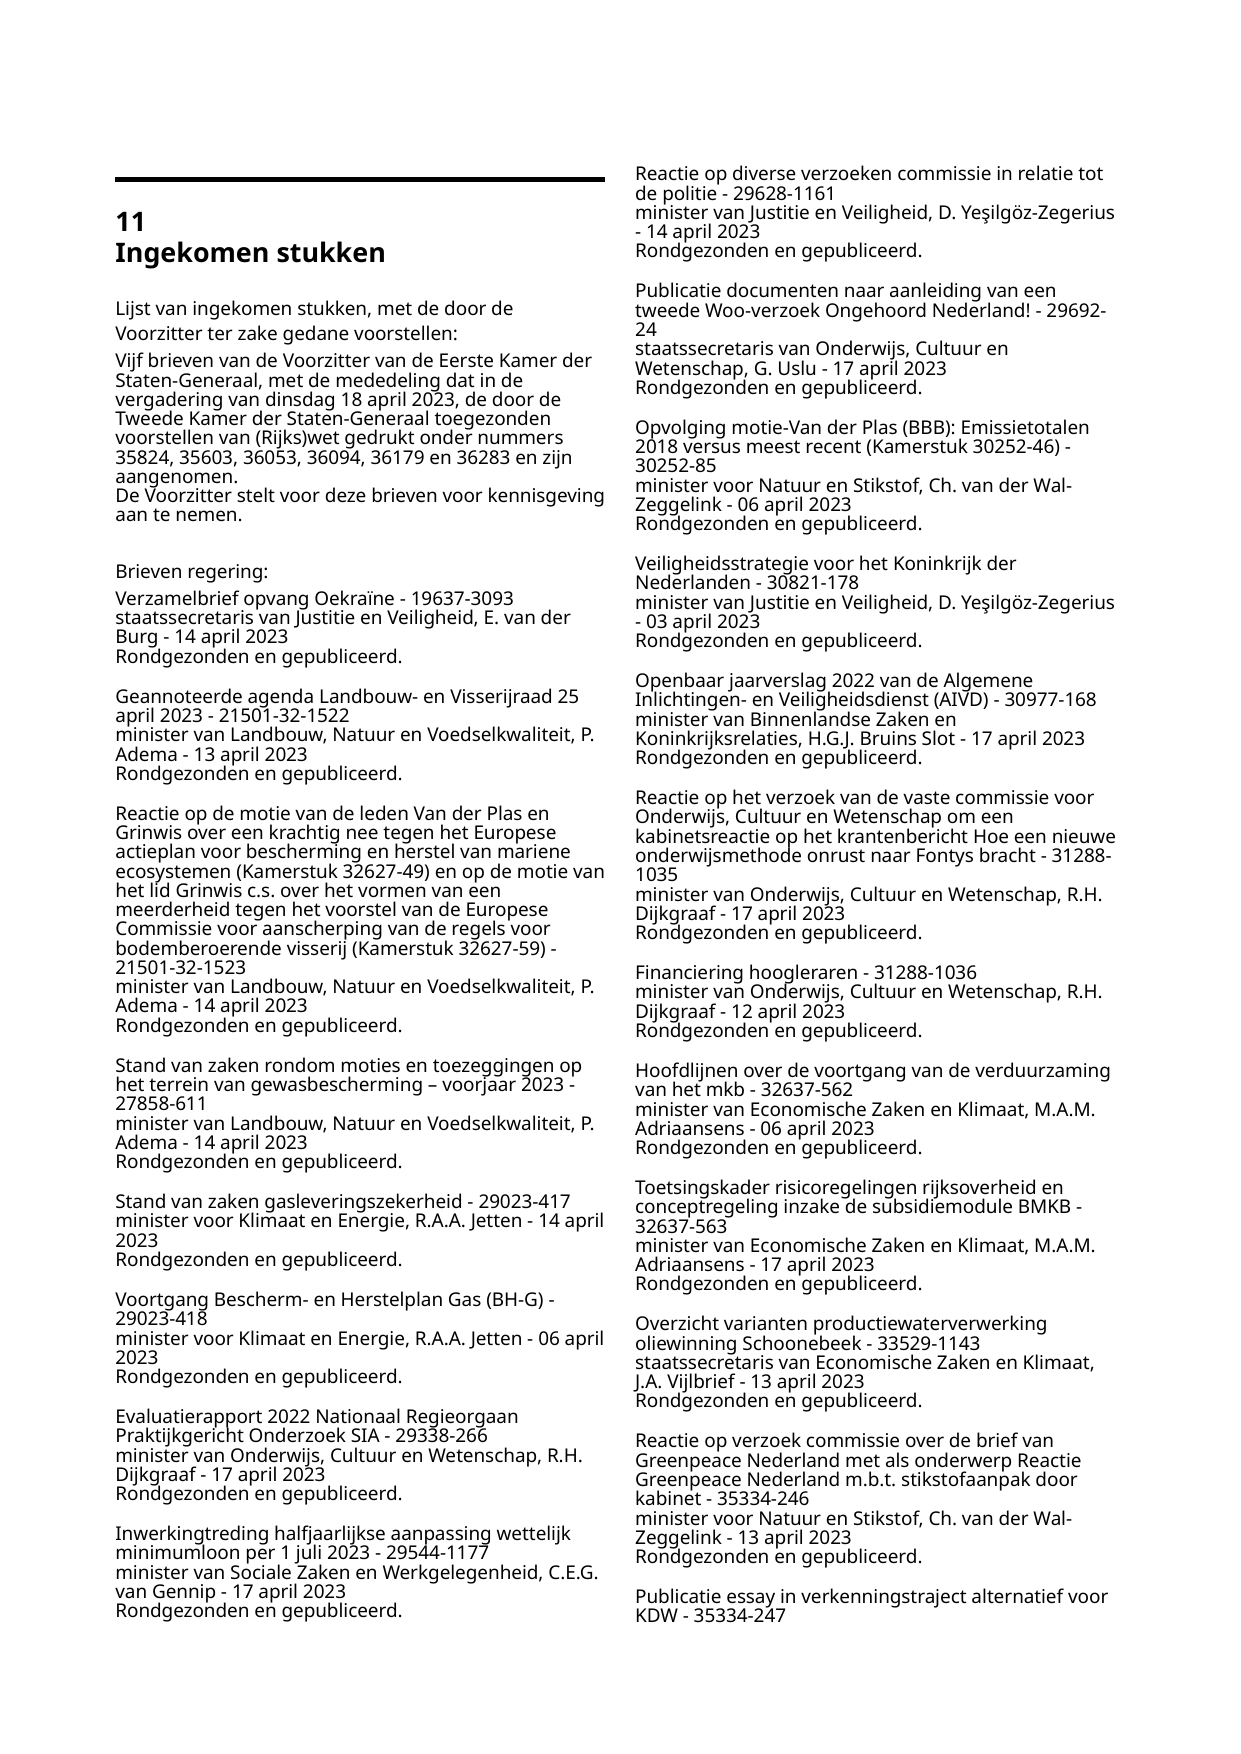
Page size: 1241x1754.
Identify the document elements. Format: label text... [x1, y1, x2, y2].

text Rondgezonden en gepubliceerd. [115, 648, 605, 667]
text Publicatie documenten naar aanleiding van een tweede Woo-verzoek Ongehoord Nederland! - 29692-24 [635, 282, 1125, 340]
text Openbaar jaarverslag 2022 van de Algemene Inlichtingen- en Veiligheidsdienst (AIVD) - 30977-168 [635, 672, 1125, 711]
text minister van Justitie en Veiligheid, D. Yeşilgöz-Zegerius - 03 april 2023 [635, 594, 1125, 632]
text Rondgezonden en gepubliceerd. [115, 1602, 605, 1621]
text Evaluatierapport 2022 Nationaal Regieorgaan Praktijkgericht Onderzoek SIA - 29338-266 [115, 1408, 605, 1447]
text Rondgezonden en gepubliceerd. [115, 1153, 605, 1172]
text minister van Onderwijs, Cultuur en Wetenschap, R.H. Dijkgraaf - 17 april 2023 [115, 1447, 605, 1485]
text Rondgezonden en gepubliceerd. [635, 1548, 1125, 1567]
text Stand van zaken rondom moties en toezeggingen op het terrein van gewasbescherming – voorjaar 2023 - 27858-611 [115, 1057, 605, 1114]
text Rondgezonden en gepubliceerd. [115, 765, 605, 784]
text staatssecretaris van Economische Zaken en Klimaat, J.A. Vijlbrief - 13 april 2023 [635, 1354, 1125, 1392]
text Ingekomen stukken [115, 239, 605, 283]
text Reactie op het verzoek van de vaste commissie voor Onderwijs, Cultuur en Wetenschap om een kabinetsreactie op het krantenbericht Hoe een nieuwe onderwijsmethode onrust naar Fontys bracht - 31288-1035 [635, 789, 1125, 886]
text Toetsingskader risicoregelingen rijksoverheid en conceptregeling inzake de subsidiemodule BMKB - 32637-563 [635, 1179, 1125, 1237]
text Lijst van ingekomen stukken, met de door de Voorzitter ter zake gedane voorstellen: [115, 295, 605, 346]
text minister van Economische Zaken en Klimaat, M.A.M. Adriaansens - 17 april 2023 [635, 1237, 1125, 1275]
text minister van Economische Zaken en Klimaat, M.A.M. Adriaansens - 06 april 2023 [635, 1101, 1125, 1139]
text Rondgezonden en gepubliceerd. [115, 1368, 605, 1387]
text Hoofdlijnen over de voortgang van de verduurzaming van het mkb - 32637-562 [635, 1062, 1125, 1101]
text minister van Landbouw, Natuur en Voedselkwaliteit, P. Adema - 14 april 2023 [115, 978, 605, 1017]
text Rondgezonden en gepubliceerd. [115, 1485, 605, 1504]
text Rondgezonden en gepubliceerd. [635, 242, 1125, 262]
text Stand van zaken gasleveringszekerheid - 29023-417 [115, 1193, 605, 1212]
text staatssecretaris van Justitie en Veiligheid, E. van der Burg - 14 april 2023 [115, 609, 605, 648]
text Reactie op verzoek commissie over de brief van Greenpeace Nederland met als onderwerp Reactie Greenpeace Nederland m.b.t. stikstofaanpak door kabinet - 35334-246 [635, 1432, 1125, 1509]
text Rondgezonden en gepubliceerd. [635, 515, 1125, 534]
text 11 [115, 203, 605, 239]
text minister van Onderwijs, Cultuur en Wetenschap, R.H. Dijkgraaf - 12 april 2023 [635, 983, 1125, 1022]
text minister voor Natuur en Stikstof, Ch. van der Wal-Zeggelink - 06 april 2023 [635, 477, 1125, 515]
text De Voorzitter stelt voor deze brieven voor kennisgeving aan te nemen. [115, 487, 605, 526]
text minister van Landbouw, Natuur en Voedselkwaliteit, P. Adema - 14 april 2023 [115, 1114, 605, 1153]
text Rondgezonden en gepubliceerd. [635, 924, 1125, 943]
text minister voor Klimaat en Energie, R.A.A. Jetten - 06 april 2023 [115, 1329, 605, 1368]
text Publicatie essay in verkenningstraject alternatief voor KDW - 35334-247 [635, 1588, 1125, 1627]
text Financiering hoogleraren - 31288-1036 [635, 964, 1125, 983]
text Rondgezonden en gepubliceerd. [635, 632, 1125, 651]
text Rondgezonden en gepubliceerd. [635, 1275, 1125, 1295]
text Rondgezonden en gepubliceerd. [635, 1392, 1125, 1412]
text Rondgezonden en gepubliceerd. [635, 749, 1125, 768]
text Voortgang Bescherm- en Herstelplan Gas (BH-G) - 29023-418 [115, 1291, 605, 1329]
text Overzicht varianten productiewaterverwerking oliewinning Schoonebeek - 33529-1143 [635, 1315, 1125, 1354]
text Opvolging motie-Van der Plas (BBB): Emissietotalen 2018 versus meest recent (Kamerstuk 30252-46) - 30252-85 [635, 419, 1125, 477]
text Reactie op de motie van de leden Van der Plas en Grinwis over een krachtig nee tegen het Europese actieplan voor bescherming en herstel van mariene ecosystemen (Kamerstuk 32627-49) en op de motie van het lid Grinwis c.s. over het vormen van een meerderheid tegen het voorstel van de Europese Commissie voor aanscherping van de regels voor bodemberoerende visserij (Kamerstuk 32627-59) - 21501-32-1523 [115, 805, 605, 978]
text Brieven regering: [115, 558, 605, 584]
text Vijf brieven van de Voorzitter van de Eerste Kamer der Staten-Generaal, met de mededeling dat in de vergadering van dinsdag 18 april 2023, de door de Tweede Kamer der Staten-Generaal toegezonden voorstellen van (Rijks)wet gedrukt onder nummers 35824, 35603, 36053, 36094, 36179 en 36283 en zijn aangenomen. [115, 352, 605, 487]
text minister voor Klimaat en Energie, R.A.A. Jetten - 14 april 2023 [115, 1212, 605, 1251]
text staatssecretaris van Onderwijs, Cultuur en Wetenschap, G. Uslu - 17 april 2023 [635, 340, 1125, 379]
text minister voor Natuur en Stikstof, Ch. van der Wal-Zeggelink - 13 april 2023 [635, 1509, 1125, 1548]
text Verzamelbrief opvang Oekraïne - 19637-3093 [115, 590, 605, 609]
text Rondgezonden en gepubliceerd. [115, 1251, 605, 1270]
text minister van Justitie en Veiligheid, D. Yeşilgöz-Zegerius - 14 april 2023 [635, 204, 1125, 242]
text Rondgezonden en gepubliceerd. [635, 379, 1125, 398]
text Inwerkingtreding halfjaarlijkse aanpassing wettelijk minimumloon per 1 juli 2023 - 29544-1177 [115, 1525, 605, 1564]
text minister van Landbouw, Natuur en Voedselkwaliteit, P. Adema - 13 april 2023 [115, 726, 605, 765]
text Rondgezonden en gepubliceerd. [115, 1017, 605, 1036]
text minister van Onderwijs, Cultuur en Wetenschap, R.H. Dijkgraaf - 17 april 2023 [635, 886, 1125, 924]
text minister van Binnenlandse Zaken en Koninkrijksrelaties, H.G.J. Bruins Slot - 17 april 2023 [635, 711, 1125, 749]
text Geannoteerde agenda Landbouw- en Visserijraad 25 april 2023 - 21501-32-1522 [115, 688, 605, 726]
text Rondgezonden en gepubliceerd. [635, 1139, 1125, 1158]
text Reactie op diverse verzoeken commissie in relatie tot de politie - 29628-1161 [635, 165, 1125, 204]
text Rondgezonden en gepubliceerd. [635, 1022, 1125, 1041]
text Veiligheidsstrategie voor het Koninkrijk der Nederlanden - 30821-178 [635, 555, 1125, 594]
text minister van Sociale Zaken en Werkgelegenheid, C.E.G. van Gennip - 17 april 2023 [115, 1564, 605, 1602]
